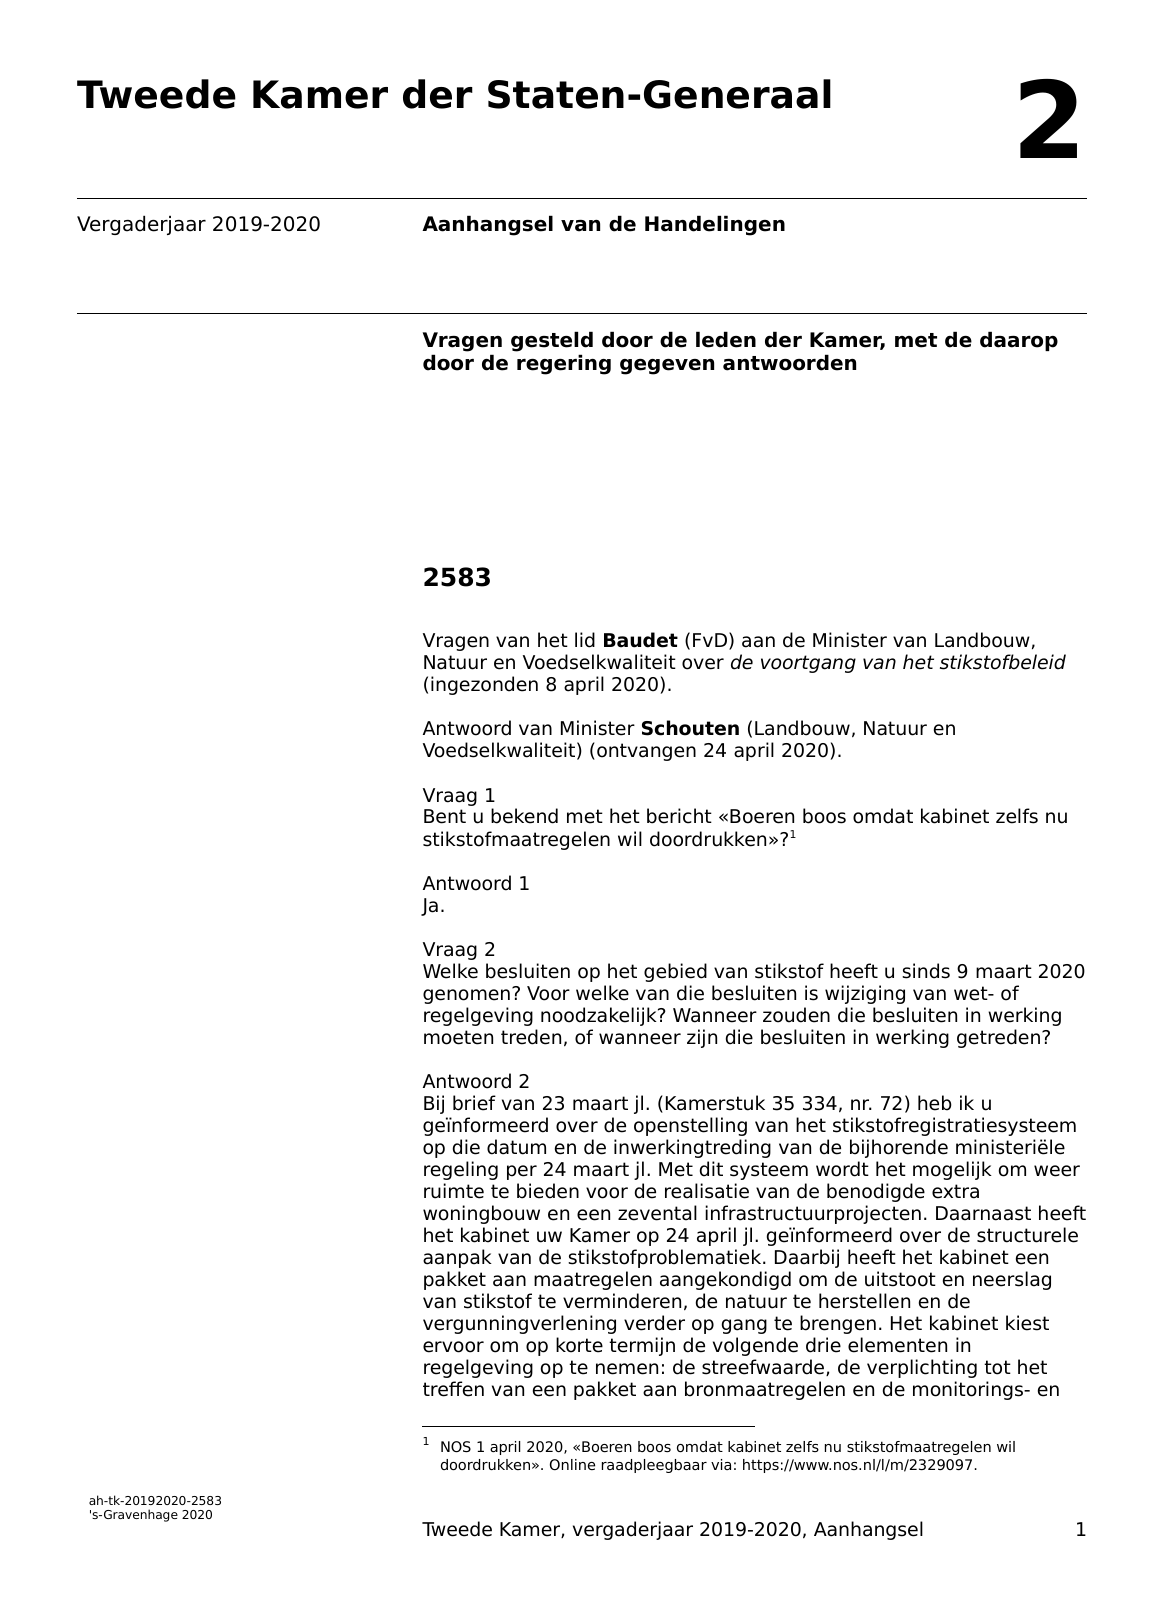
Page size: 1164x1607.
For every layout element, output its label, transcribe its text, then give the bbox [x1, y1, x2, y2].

text Ja. [422, 894, 1087, 917]
text ah-tk-20192020-2583 [88, 1494, 323, 1508]
table_cell Aanhangsel van de Handelingen [422, 199, 1087, 313]
text Bij brief van 23 maart jl. (Kamerstuk 35 334, nr. 72) heb ik u geïnformeerd over de openstelling van het stikstofregistratiesysteem op die datum en de inwerkingtreding van de bijhorende ministeriële regeling per 24 maart jl. Met dit systeem wordt het mogelijk om weer ruimte te bieden voor de realisatie van de benodigde extra woningbouw en een zevental infrastructuurprojecten. Daarnaast heeft het kabinet uw Kamer op 24 april jl. geïnformeerd over de structurele aanpak van de stikstofproblematiek. Daarbij heeft het kabinet een pakket aan maatregelen aangekondigd om de uitstoot en neerslag van stikstof te verminderen, de natuur te herstellen en de vergunningverlening verder op gang te brengen. Het kabinet kiest ervoor om op korte termijn de volgende drie elementen in regelgeving op te nemen: de streefwaarde, de verplichting tot het treffen van een pakket aan bronmaatregelen en de monitorings- en [422, 1093, 1087, 1401]
text Vraag 2 [422, 939, 1087, 961]
table_cell Vergaderjaar 2019-2020 [77, 199, 422, 313]
table_cell [77, 314, 422, 375]
text Welke besluiten op het gebied van stikstof heeft u sinds 9 maart 2020 genomen? Voor welke van die besluiten is wijziging van wet- of regelgeving noodzakelijk? Wanneer zouden die besluiten in werking moeten treden, of wanneer zijn die besluiten in werking getreden? [422, 961, 1087, 1049]
text 's-Gravenhage 2020 [88, 1508, 323, 1522]
text Vragen van het lid Baudet (FvD) aan de Minister van Landbouw, Natuur en Voedselkwaliteit over de voortgang van het stikstofbeleid (ingezonden 8 april 2020). [422, 630, 1087, 696]
text Antwoord 2 [422, 1071, 1087, 1093]
table_header 2 [886, 59, 1087, 198]
text Antwoord van Minister Schouten (Landbouw, Natuur en Voedselkwaliteit) (ontvangen 24 april 2020). [422, 718, 1087, 762]
text 2583 [422, 563, 1087, 592]
text Antwoord 1 [422, 873, 1087, 894]
table_cell Vragen gesteld door de leden der Kamer, met de daarop door de regering gegeven antwoorden [422, 314, 1087, 375]
text Vraag 1 [422, 784, 1087, 806]
text Bent u bekend met het bericht «Boeren boos omdat kabinet zelfs nu stikstofmaatregelen wil doordrukken»? [422, 806, 1087, 850]
text NOS 1 april 2020, «Boeren boos omdat kabinet zelfs nu stikstofmaatregelen wil doordrukken». Online raadpleegbaar via: https://www.nos.nl/l/m/2329097. [422, 1435, 1087, 1474]
table_header Tweede Kamer der Staten-Generaal [77, 59, 886, 198]
